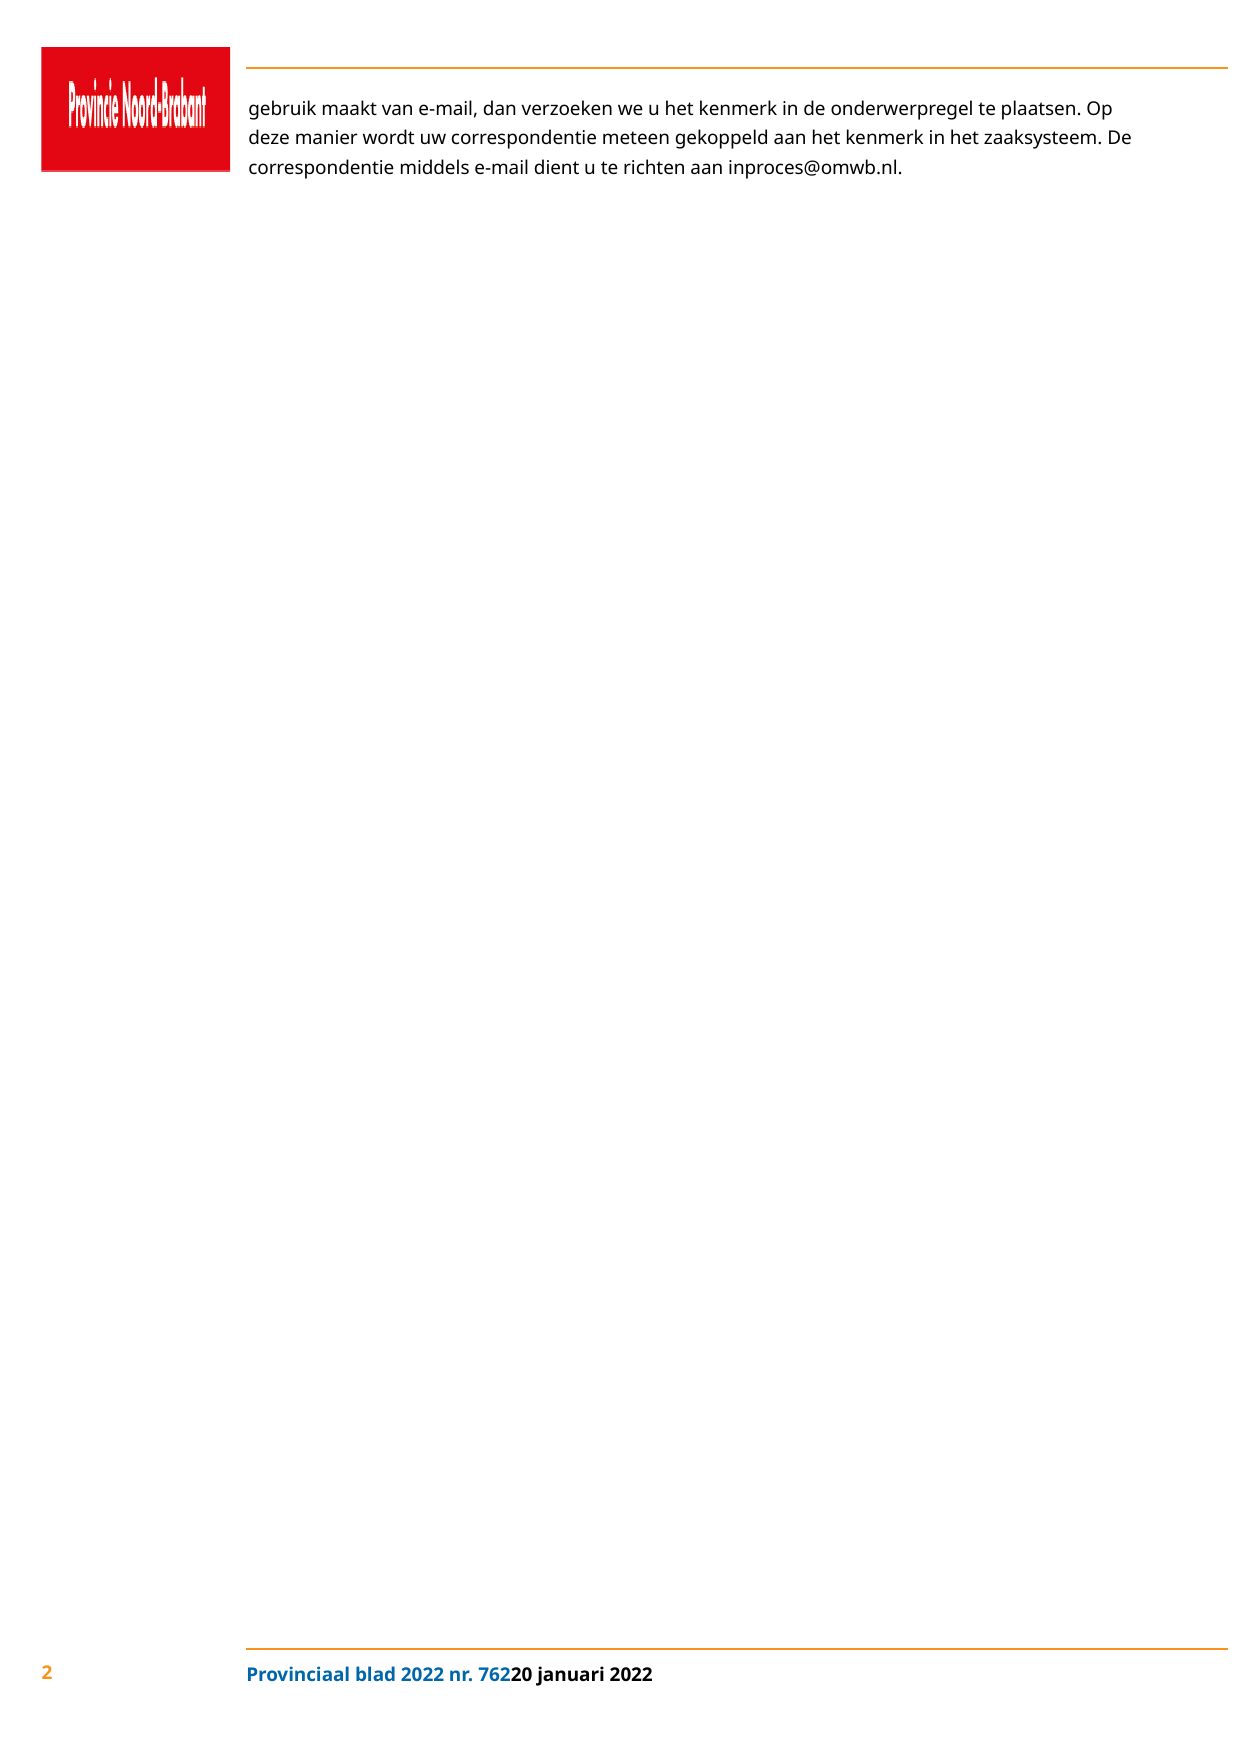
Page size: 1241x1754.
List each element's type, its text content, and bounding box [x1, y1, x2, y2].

picture [41, 47, 231, 172]
text gebruik maakt van e-mail, dan verzoeken we u het kenmerk in de onderwerpregel te plaatsen. Op deze manier wordt uw correspondentie meteen gekoppeld aan het kenmerk in het zaaksysteem. De correspondentie middels e-mail dient u te richten aan inproces@omwb.nl. [248, 95, 1152, 180]
